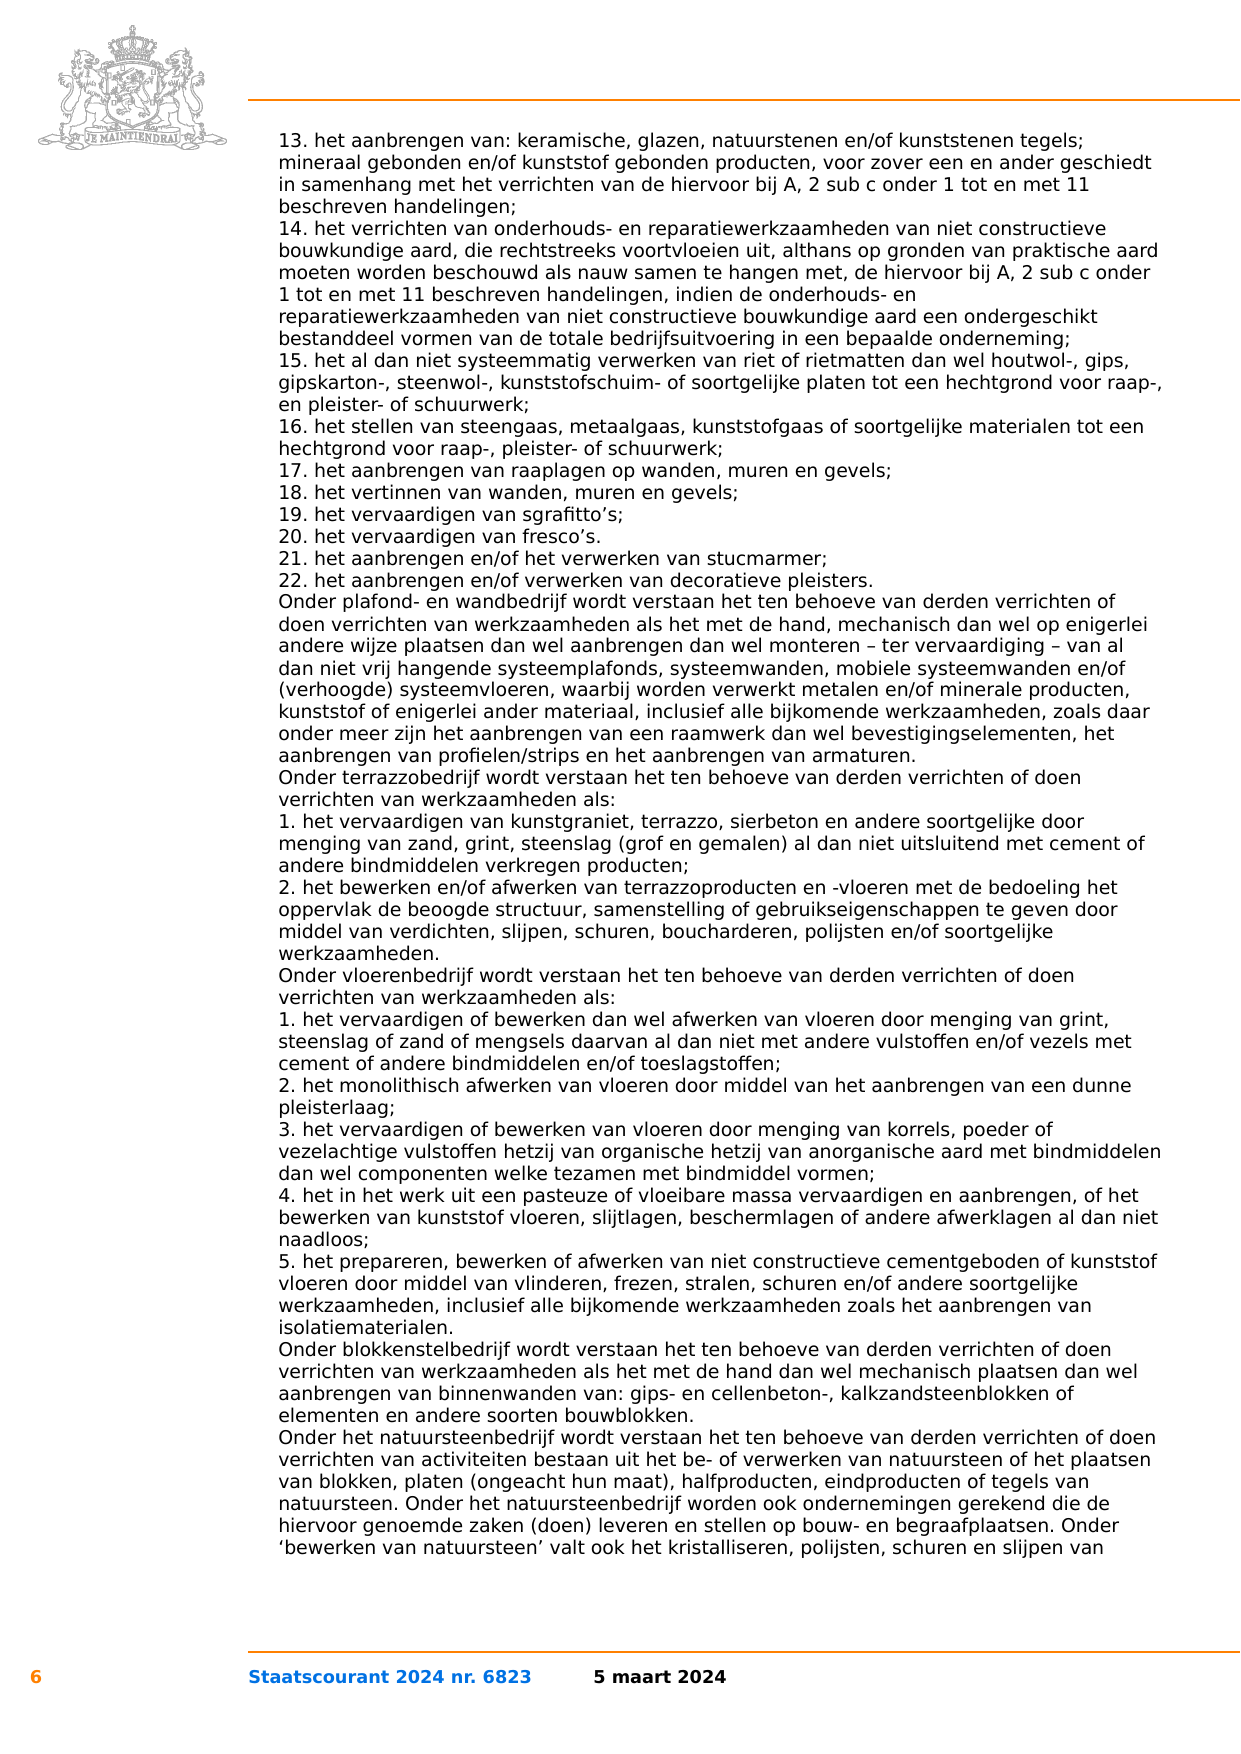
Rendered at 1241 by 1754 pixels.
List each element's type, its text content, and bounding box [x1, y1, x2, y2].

text Onder het natuursteenbedrijf wordt verstaan het ten behoeve van derden verrichten of doen verrichten van activiteiten bestaan uit het be- of verwerken van natuursteen of het plaatsen van blokken, platen (ongeacht hun maat), halfproducten, eindproducten of tegels van natuursteen. Onder het natuursteenbedrijf worden ook ondernemingen gerekend die de hiervoor genoemde zaken (doen) leveren en stellen op bouw- en begraafplaatsen. Onder ‘bewerken van natuursteen’ valt ook het kristalliseren, polijsten, schuren en slijpen van [278, 1427, 1163, 1558]
text Onder blokkenstelbedrijf wordt verstaan het ten behoeve van derden verrichten of doen verrichten van werkzaamheden als het met de hand dan wel mechanisch plaatsen dan wel aanbrengen van binnenwanden van: gips- en cellenbeton-, kalkzandsteenblokken of elementen en andere soorten bouwblokken. [278, 1339, 1163, 1427]
text Onder vloerenbedrijf wordt verstaan het ten behoeve van derden verrichten of doen verrichten van werkzaamheden als: [278, 965, 1163, 1009]
text 2. het bewerken en/of afwerken van terrazzoproducten en -vloeren met de bedoeling het oppervlak de beoogde structuur, samenstelling of gebruikseigenschappen te geven door middel van verdichten, slijpen, schuren, boucharderen, polijsten en/of soortgelijke werkzaamheden. [278, 877, 1163, 965]
text 20. het vervaardigen van fresco’s. [278, 526, 1163, 547]
text 4. het in het werk uit een pasteuze of vloeibare massa vervaardigen en aanbrengen, of het bewerken van kunststof vloeren, slijtlagen, beschermlagen of andere afwerklagen al dan niet naadloos; [278, 1185, 1163, 1251]
text 2. het monolithisch afwerken van vloeren door middel van het aanbrengen van een dunne pleisterlaag; [278, 1075, 1163, 1119]
text 15. het al dan niet systeemmatig verwerken van riet of rietmatten dan wel houtwol-, gips, gipskarton-, steenwol-, kunststofschuim- of soortgelijke platen tot een hechtgrond voor raap-, en pleister- of schuurwerk; [278, 350, 1163, 416]
text 5. het prepareren, bewerken of afwerken van niet constructieve cementgeboden of kunststof vloeren door middel van vlinderen, frezen, stralen, schuren en/of andere soortgelijke werkzaamheden, inclusief alle bijkomende werkzaamheden zoals het aanbrengen van isolatiematerialen. [278, 1251, 1163, 1339]
picture [38, 25, 227, 150]
text 19. het vervaardigen van sgrafitto’s; [278, 503, 1163, 526]
text 1. het vervaardigen van kunstgraniet, terrazzo, sierbeton en andere soortgelijke door menging van zand, grint, steenslag (grof en gemalen) al dan niet uitsluitend met cement of andere bindmiddelen verkregen producten; [278, 811, 1163, 877]
text 22. het aanbrengen en/of verwerken van decoratieve pleisters. [278, 569, 1163, 591]
text 21. het aanbrengen en/of het verwerken van stucmarmer; [278, 547, 1163, 569]
text 16. het stellen van steengaas, metaalgaas, kunststofgaas of soortgelijke materialen tot een hechtgrond voor raap-, pleister- of schuurwerk; [278, 416, 1163, 459]
text Onder terrazzobedrijf wordt verstaan het ten behoeve van derden verrichten of doen verrichten van werkzaamheden als: [278, 767, 1163, 811]
text 1. het vervaardigen of bewerken dan wel afwerken van vloeren door menging van grint, steenslag of zand of mengsels daarvan al dan niet met andere vulstoffen en/of vezels met cement of andere bindmiddelen en/of toeslagstoffen; [278, 1009, 1163, 1075]
text 18. het vertinnen van wanden, muren en gevels; [278, 482, 1163, 503]
text 14. het verrichten van onderhouds- en reparatiewerkzaamheden van niet constructieve bouwkundige aard, die rechtstreeks voortvloeien uit, althans op gronden van praktische aard moeten worden beschouwd als nauw samen te hangen met, de hiervoor bij A, 2 sub c onder 1 tot en met 11 beschreven handelingen, indien de onderhouds- en reparatiewerkzaamheden van niet constructieve bouwkundige aard een ondergeschikt bestanddeel vormen van de totale bedrijfsuitvoering in een bepaalde onderneming; [278, 218, 1163, 350]
text 17. het aanbrengen van raaplagen op wanden, muren en gevels; [278, 459, 1163, 482]
text 13. het aanbrengen van: keramische, glazen, natuurstenen en/of kunststenen tegels; mineraal gebonden en/of kunststof gebonden producten, voor zover een en ander geschiedt in samenhang met het verrichten van de hiervoor bij A, 2 sub c onder 1 tot en met 11 beschreven handelingen; [278, 130, 1163, 218]
text 3. het vervaardigen of bewerken van vloeren door menging van korrels, poeder of vezelachtige vulstoffen hetzij van organische hetzij van anorganische aard met bindmiddelen dan wel componenten welke tezamen met bindmiddel vormen; [278, 1119, 1163, 1185]
text Onder plafond- en wandbedrijf wordt verstaan het ten behoeve van derden verrichten of doen verrichten van werkzaamheden als het met de hand, mechanisch dan wel op enigerlei andere wijze plaatsen dan wel aanbrengen dan wel monteren – ter vervaardiging – van al dan niet vrij hangende systeemplafonds, systeemwanden, mobiele systeemwanden en/of (verhoogde) systeemvloeren, waarbij worden verwerkt metalen en/of minerale producten, kunststof of enigerlei ander materiaal, inclusief alle bijkomende werkzaamheden, zoals daar onder meer zijn het aanbrengen van een raamwerk dan wel bevestigingselementen, het aanbrengen van profielen/strips en het aanbrengen van armaturen. [278, 591, 1163, 767]
